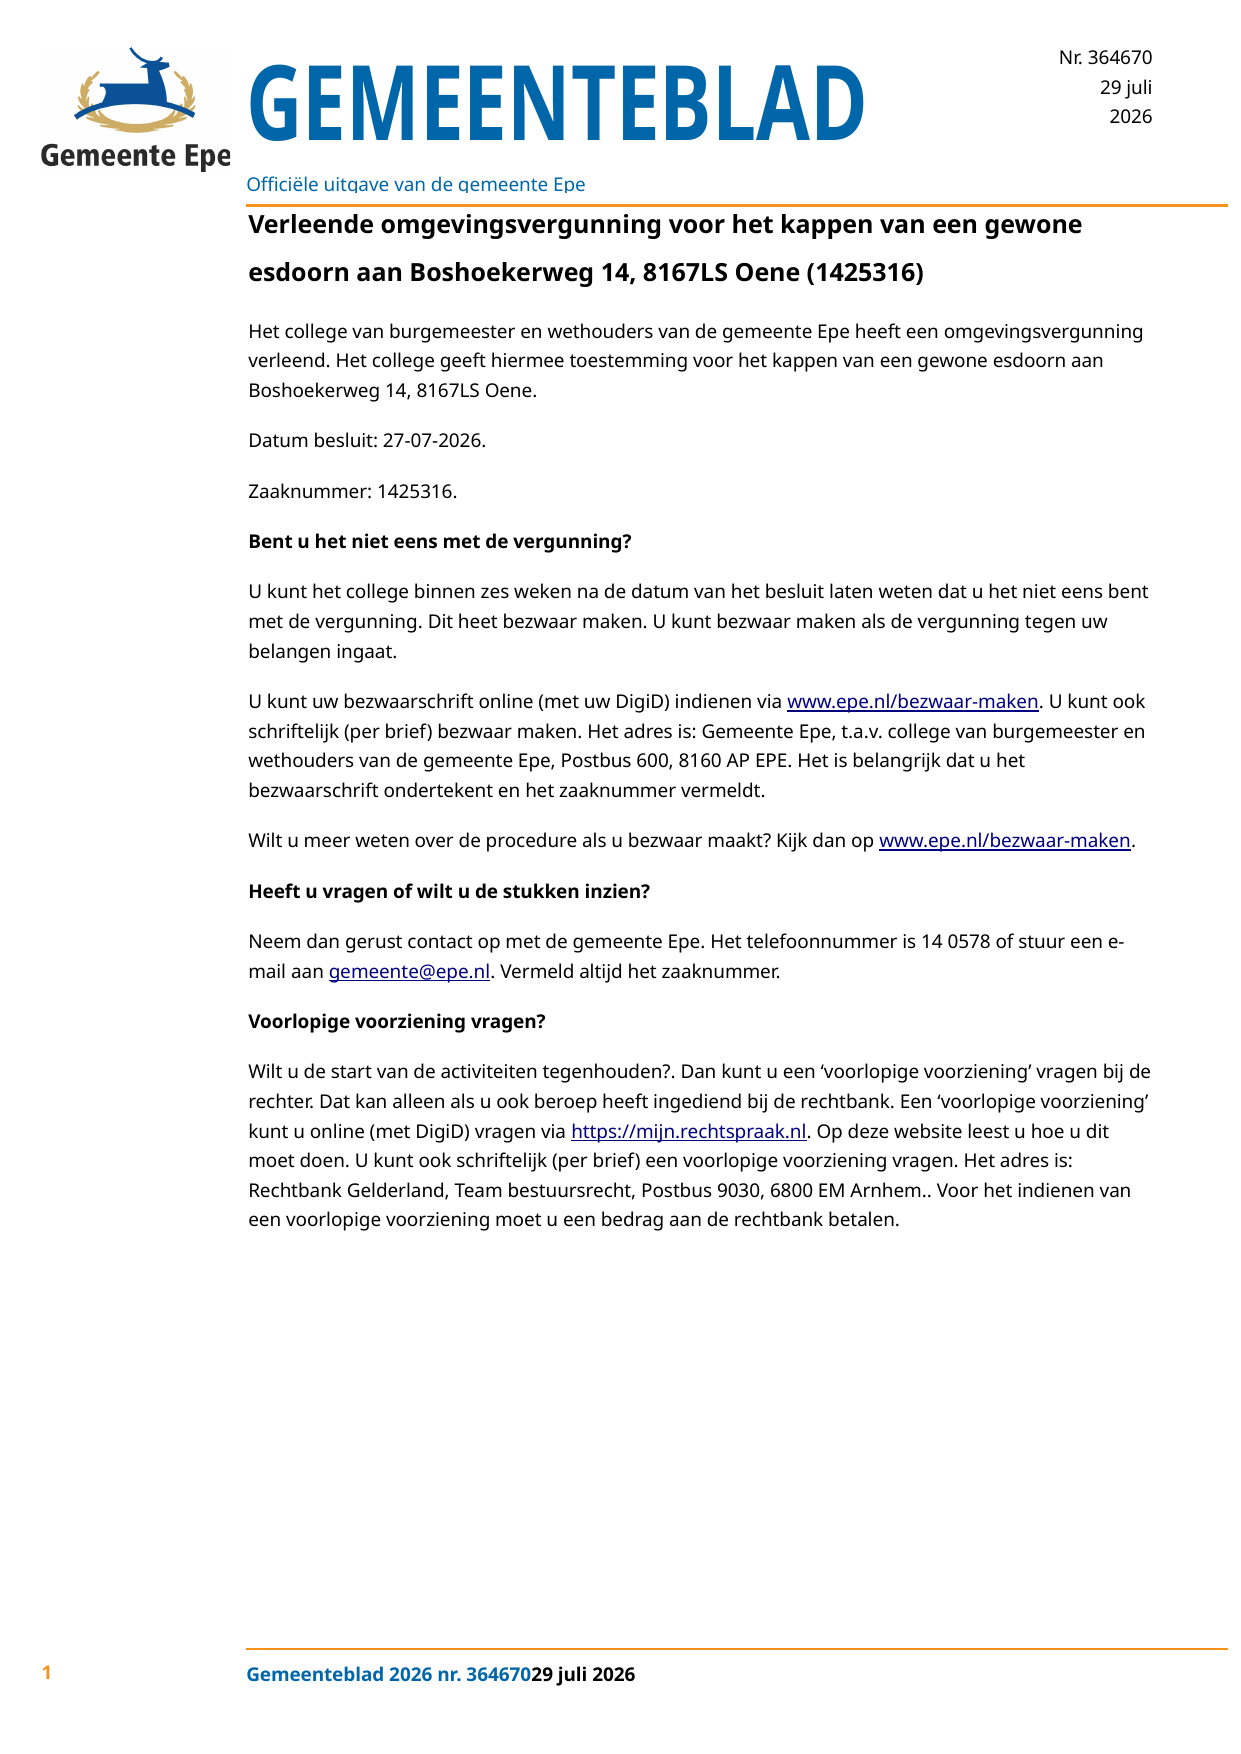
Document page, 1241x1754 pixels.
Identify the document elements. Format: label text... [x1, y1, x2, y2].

text Verleende omgevingsvergunning voor het kappen van een gewone esdoorn aan Boshoekerweg 14, 8167LS Oene (1425316) [248, 207, 1152, 288]
text Heeft u vragen of wilt u de stukken inzien? [248, 878, 1152, 904]
text Voorlopige voorziening vragen? [248, 1008, 1152, 1034]
text Wilt u de start van de activiteiten tegenhouden?. Dan kunt u een ‘voorlopige voorziening’ vragen bij de rechter. Dat kan alleen als u ook beroep heeft ingediend bij de rechtbank. Een ‘voorlopige voorziening’ kunt u online (met DigiD) vragen via https://mijn.rechtspraak.nl. Op deze website leest u hoe u dit moet doen. U kunt ook schriftelijk (per brief) een voorlopige voorziening vragen. Het adres is: Rechtbank Gelderland, Team bestuursrecht, Postbus 9030, 6800 EM Arnhem.. Voor het indienen van een voorlopige voorziening moet u een bedrag aan de rechtbank betalen. [248, 1059, 1152, 1232]
text U kunt uw bezwaarschrift online (met uw DigiD) indienen via www.epe.nl/bezwaar-maken. U kunt ook schriftelijk (per brief) bezwaar maken. Het adres is: Gemeente Epe, t.a.v. college van burgemeester en wethouders van de gemeente Epe, Postbus 600, 8160 AP EPE. Het is belangrijk dat u het bezwaarschrift ondertekent en het zaaknummer vermeldt. [248, 688, 1152, 803]
text Bent u het niet eens met de vergunning? [248, 528, 1152, 554]
text Neem dan gerust contact op met de gemeente Epe. Het telefoonnummer is 14 0578 of stuur een e-mail aan gemeente@epe.nl. Vermeld altijd het zaaknummer. [248, 928, 1152, 984]
text Wilt u meer weten over de procedure als u bezwaar maakt? Kijk dan op www.epe.nl/bezwaar-maken. [248, 827, 1152, 853]
text U kunt het college binnen zes weken na de datum van het besluit laten weten dat u het niet eens bent met de vergunning. Dit heet bezwaar maken. U kunt bezwaar maken als de vergunning tegen uw belangen ingaat. [248, 579, 1152, 664]
text Het college van burgemeester en wethouders van de gemeente Epe heeft een omgevingsvergunning verleend. Het college geeft hiermee toestemming voor het kappen van een gewone esdoorn aan Boshoekerweg 14, 8167LS Oene. [248, 318, 1152, 403]
picture [41, 47, 231, 172]
text Datum besluit: 27-07-2026. [248, 427, 1152, 453]
text Zaaknummer: 1425316. [248, 478, 1152, 504]
